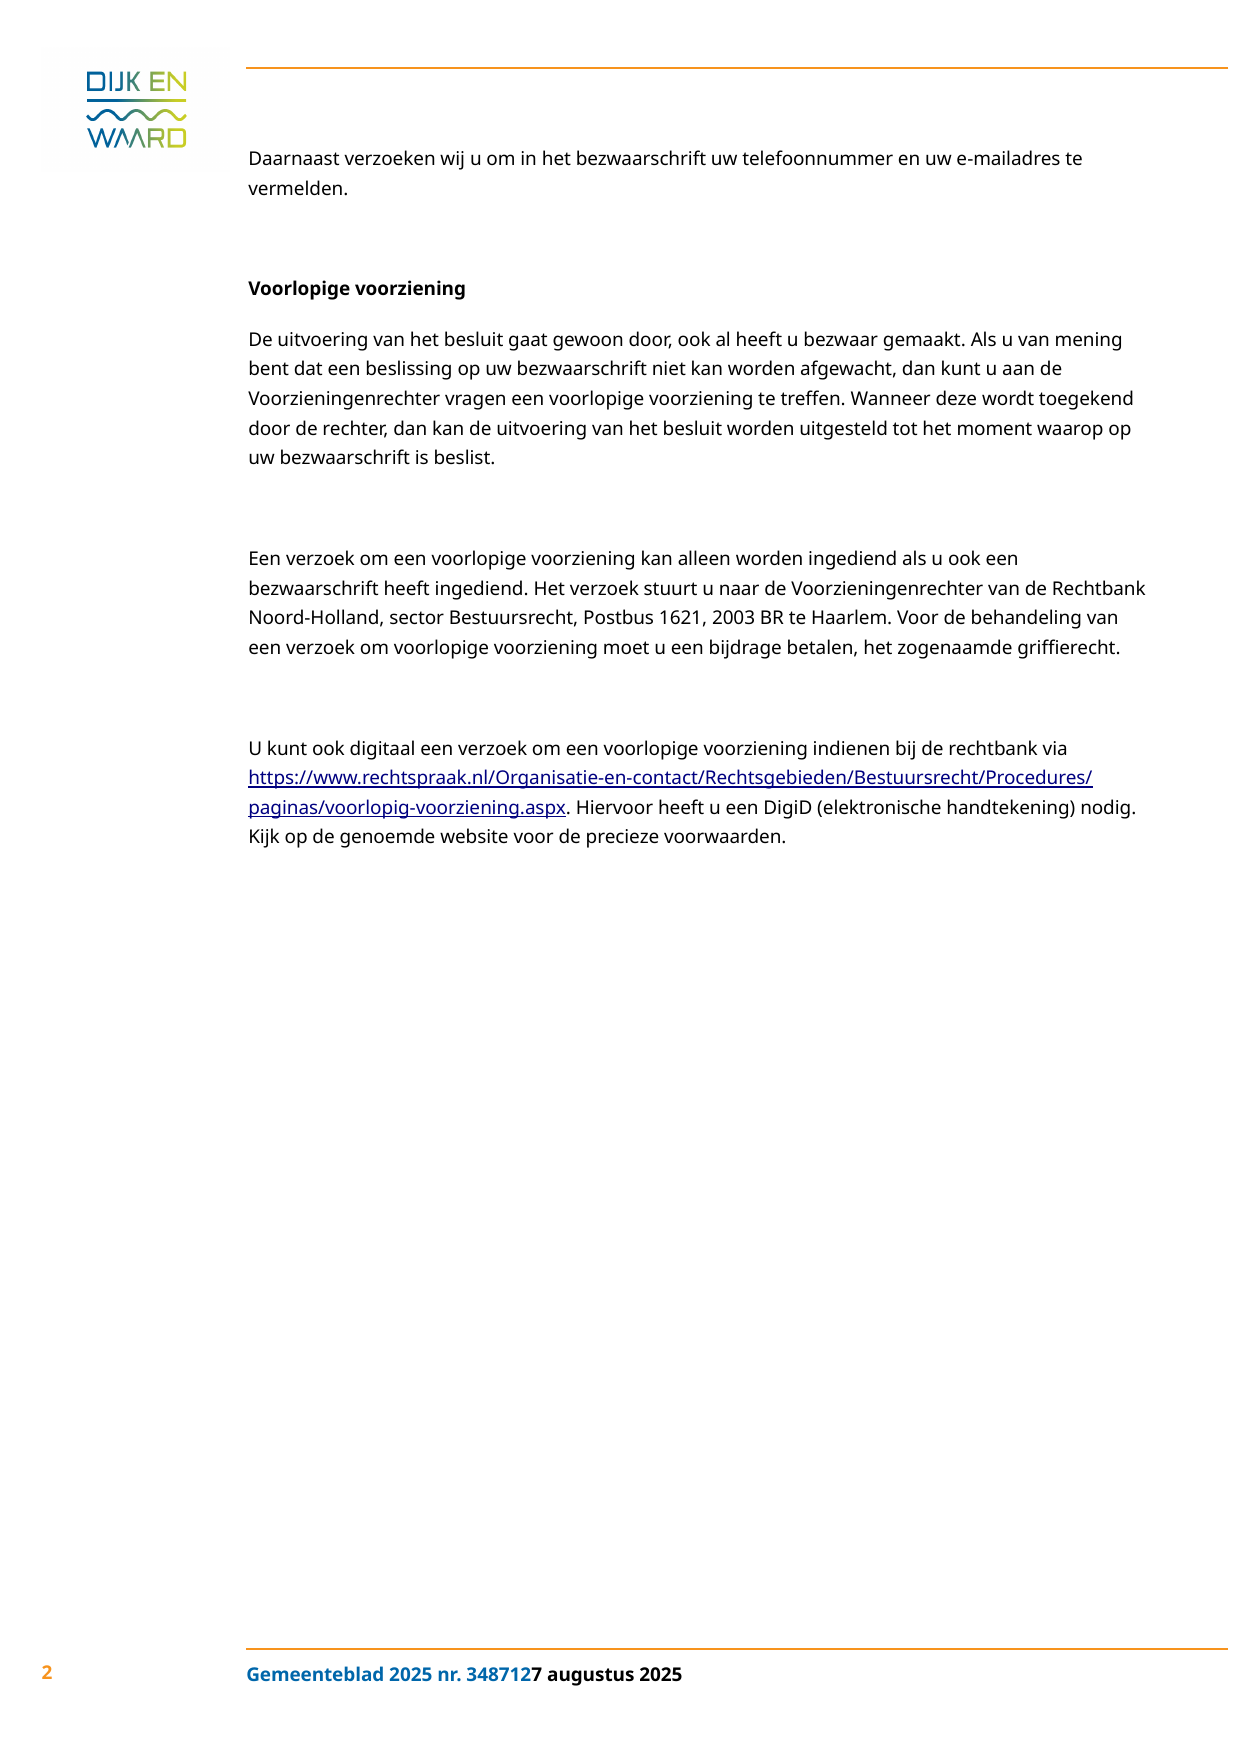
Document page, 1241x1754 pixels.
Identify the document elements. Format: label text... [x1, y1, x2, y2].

text Voorlopige voorziening [248, 276, 1152, 301]
text U kunt ook digitaal een verzoek om een voorlopige voorziening indienen bij de rechtbank via https://www.rechtspraak.nl/Organisatie-en-contact/Rechtsgebieden/Bestuursrecht/Procedures/paginas/voorlopig-voorziening.aspx. Hiervoor heeft u een DigiD (elektronische handtekening) nodig. Kijk op de genoemde website voor de precieze voorwaarden. [248, 735, 1152, 849]
text Een verzoek om een voorlopige voorziening kan alleen worden ingediend als u ook een bezwaarschrift heeft ingediend. Het verzoek stuurt u naar de Voorzieningenrechter van de Rechtbank Noord-Holland, sector Bestuursrecht, Postbus 1621, 2003 BR te Haarlem. Voor de behandeling van een verzoek om voorlopige voorziening moet u een bijdrage betalen, het zogenaamde griffierecht. [248, 545, 1152, 660]
text De uitvoering van het besluit gaat gewoon door, ook al heeft u bezwaar gemaakt. Als u van mening bent dat een beslissing op uw bezwaarschrift niet kan worden afgewacht, dan kunt u aan de Voorzieningenrechter vragen een voorlopige voorziening te treffen. Wanneer deze wordt toegekend door de rechter, dan kan de uitvoering van het besluit worden uitgesteld tot het moment waarop op uw bezwaarschrift is beslist. [248, 326, 1152, 470]
picture [41, 47, 231, 172]
text Daarnaast verzoeken wij u om in het bezwaarschrift uw telefoonnummer en uw e-mailadres te vermelden. [248, 145, 1152, 201]
